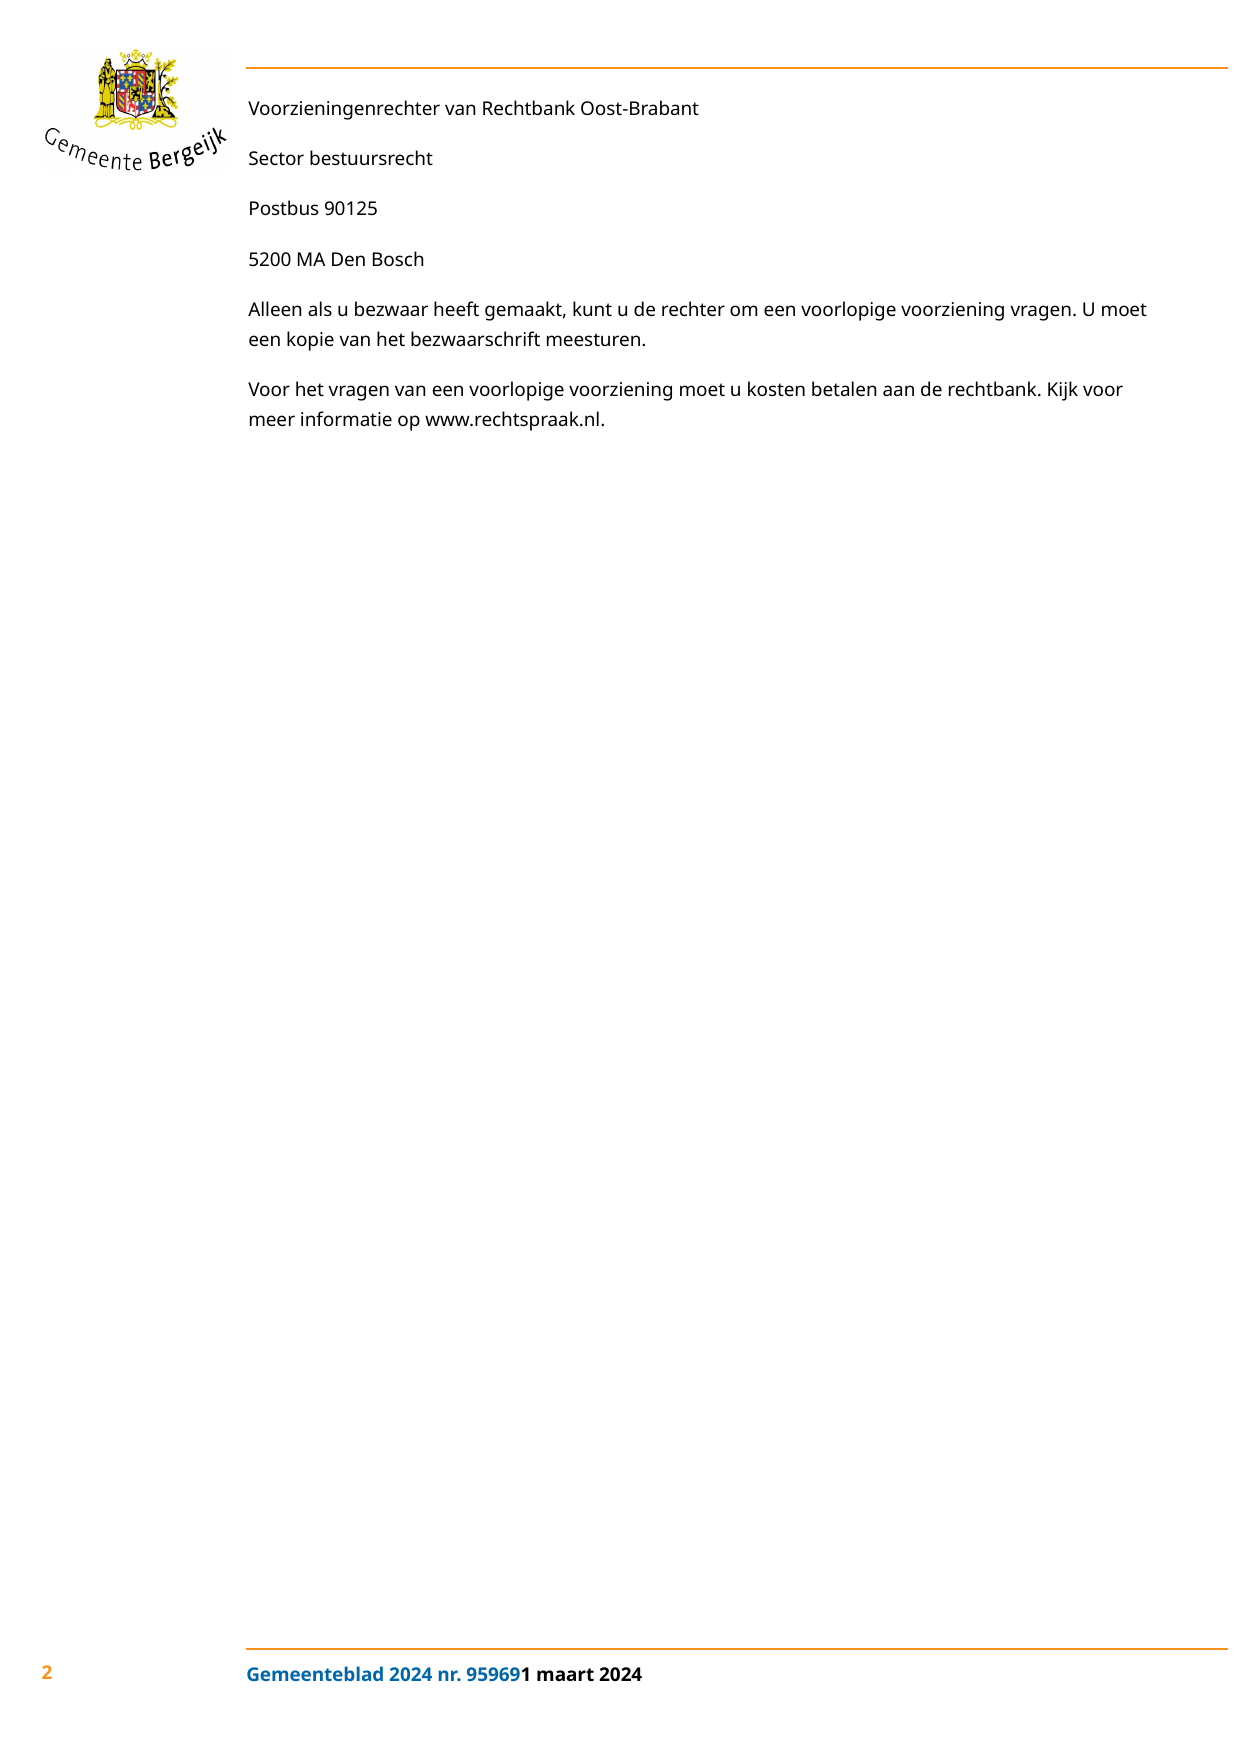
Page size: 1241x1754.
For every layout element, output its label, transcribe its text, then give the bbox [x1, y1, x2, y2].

text Voor het vragen van een voorlopige voorziening moet u kosten betalen aan de rechtbank. Kijk voor meer informatie op www.rechtspraak.nl. [248, 376, 1152, 432]
text Postbus 90125 [248, 196, 1152, 221]
text Voorzieningenrechter van Rechtbank Oost-Brabant [248, 95, 1152, 121]
text Sector bestuursrecht [248, 145, 1152, 171]
text 5200 MA Den Bosch [248, 246, 1152, 272]
picture [41, 47, 231, 172]
text Alleen als u bezwaar heeft gemaakt, kunt u de rechter om een voorlopige voorziening vragen. U moet een kopie van het bezwaarschrift meesturen. [248, 296, 1152, 352]
